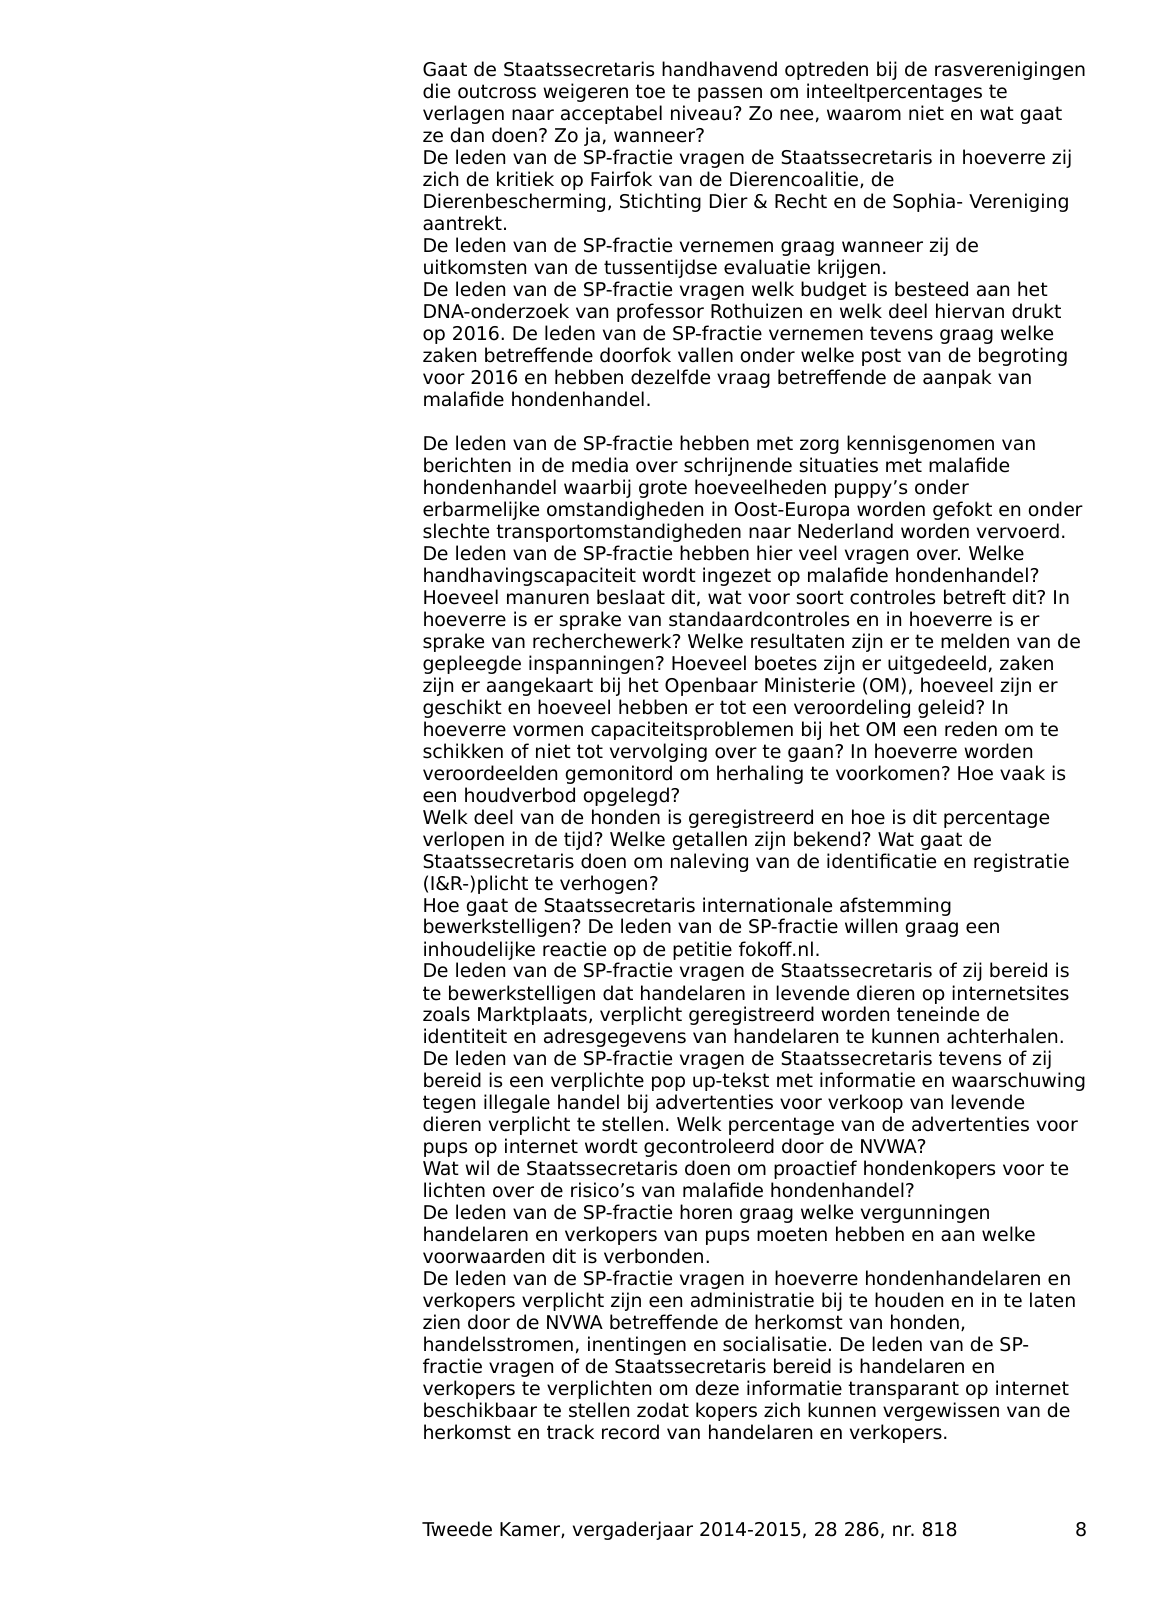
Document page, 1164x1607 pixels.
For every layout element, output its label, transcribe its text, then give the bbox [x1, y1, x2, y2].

text De leden van de SP-fractie hebben met zorg kennisgenomen van berichten in de media over schrijnende situaties met malafide hondenhandel waarbij grote hoeveelheden puppy’s onder erbarmelijke omstandigheden in Oost-Europa worden gefokt en onder slechte transportomstandigheden naar Nederland worden vervoerd. De leden van de SP-fractie hebben hier veel vragen over. Welke handhavingscapaciteit wordt ingezet op malafide hondenhandel? Hoeveel manuren beslaat dit, wat voor soort controles betreft dit? In hoeverre is er sprake van standaardcontroles en in hoeverre is er sprake van recherchewerk? Welke resultaten zijn er te melden van de gepleegde inspanningen? Hoeveel boetes zijn er uitgedeeld, zaken zijn er aangekaart bij het Openbaar Ministerie (OM), hoeveel zijn er geschikt en hoeveel hebben er tot een veroordeling geleid? In hoeverre vormen capaciteitsproblemen bij het OM een reden om te schikken of niet tot vervolging over te gaan? In hoeverre worden veroordeelden gemonitord om herhaling te voorkomen? Hoe vaak is een houdverbod opgelegd? [422, 433, 1087, 807]
text De leden van de SP-fractie vragen in hoeverre hondenhandelaren en verkopers verplicht zijn een administratie bij te houden en in te laten zien door de NVWA betreffende de herkomst van honden, handelsstromen, inentingen en socialisatie. De leden van de SP-fractie vragen of de Staatssecretaris bereid is handelaren en verkopers te verplichten om deze informatie transparant op internet beschikbaar te stellen zodat kopers zich kunnen vergewissen van de herkomst en track record van handelaren en verkopers. [422, 1268, 1087, 1444]
text De leden van de SP-fractie vernemen graag wanneer zij de uitkomsten van de tussentijdse evaluatie krijgen. [422, 235, 1087, 279]
text De leden van de SP-fractie vragen welk budget is besteed aan het DNA-onderzoek van professor Rothuizen en welk deel hiervan drukt op 2016. De leden van de SP-fractie vernemen tevens graag welke zaken betreffende doorfok vallen onder welke post van de begroting voor 2016 en hebben dezelfde vraag betreffende de aanpak van malafide hondenhandel. [422, 279, 1087, 411]
text Hoe gaat de Staatssecretaris internationale afstemming bewerkstelligen? De leden van de SP-fractie willen graag een inhoudelijke reactie op de petitie fokoff.nl. [422, 894, 1087, 960]
text De leden van de SP-fractie vragen de Staatssecretaris in hoeverre zij zich de kritiek op Fairfok van de Dierencoalitie, de Dierenbescherming, Stichting Dier & Recht en de Sophia- Vereniging aantrekt. [422, 147, 1087, 235]
text De leden van de SP-fractie vragen de Staatssecretaris tevens of zij bereid is een verplichte pop up-tekst met informatie en waarschuwing tegen illegale handel bij advertenties voor verkoop van levende dieren verplicht te stellen. Welk percentage van de advertenties voor pups op internet wordt gecontroleerd door de NVWA? [422, 1048, 1087, 1158]
text De leden van de SP-fractie vragen de Staatssecretaris of zij bereid is te bewerkstelligen dat handelaren in levende dieren op internetsites zoals Marktplaats, verplicht geregistreerd worden teneinde de identiteit en adresgegevens van handelaren te kunnen achterhalen. [422, 960, 1087, 1048]
text Gaat de Staatssecretaris handhavend optreden bij de rasverenigingen die outcross weigeren toe te passen om inteeltpercentages te verlagen naar acceptabel niveau? Zo nee, waarom niet en wat gaat ze dan doen? Zo ja, wanneer? [422, 59, 1087, 147]
text De leden van de SP-fractie horen graag welke vergunningen handelaren en verkopers van pups moeten hebben en aan welke voorwaarden dit is verbonden. [422, 1202, 1087, 1268]
text Welk deel van de honden is geregistreerd en hoe is dit percentage verlopen in de tijd? Welke getallen zijn bekend? Wat gaat de Staatssecretaris doen om naleving van de identificatie en registratie (I&R-)plicht te verhogen? [422, 807, 1087, 894]
text Wat wil de Staatssecretaris doen om proactief hondenkopers voor te lichten over de risico’s van malafide hondenhandel? [422, 1158, 1087, 1202]
